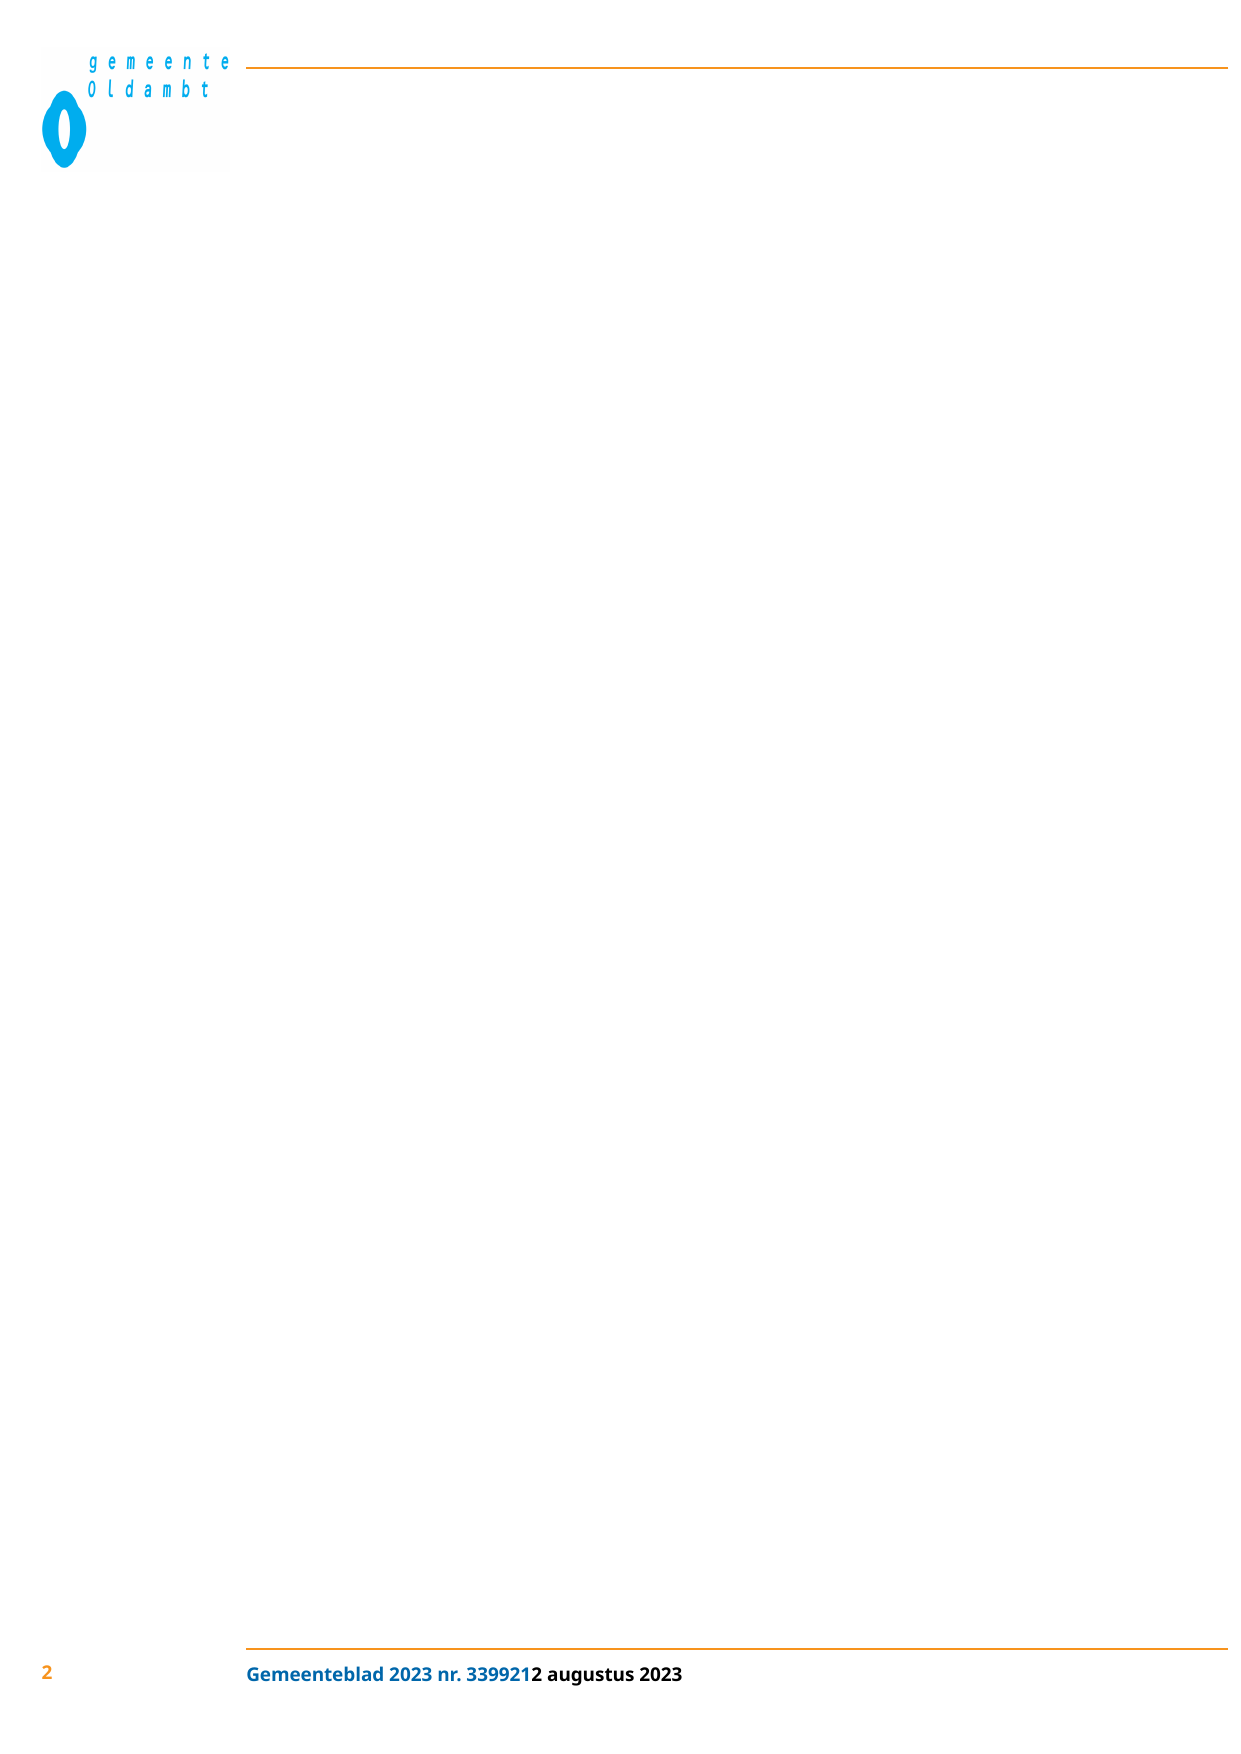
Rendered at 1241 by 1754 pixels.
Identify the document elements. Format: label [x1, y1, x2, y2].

picture [41, 47, 231, 172]
